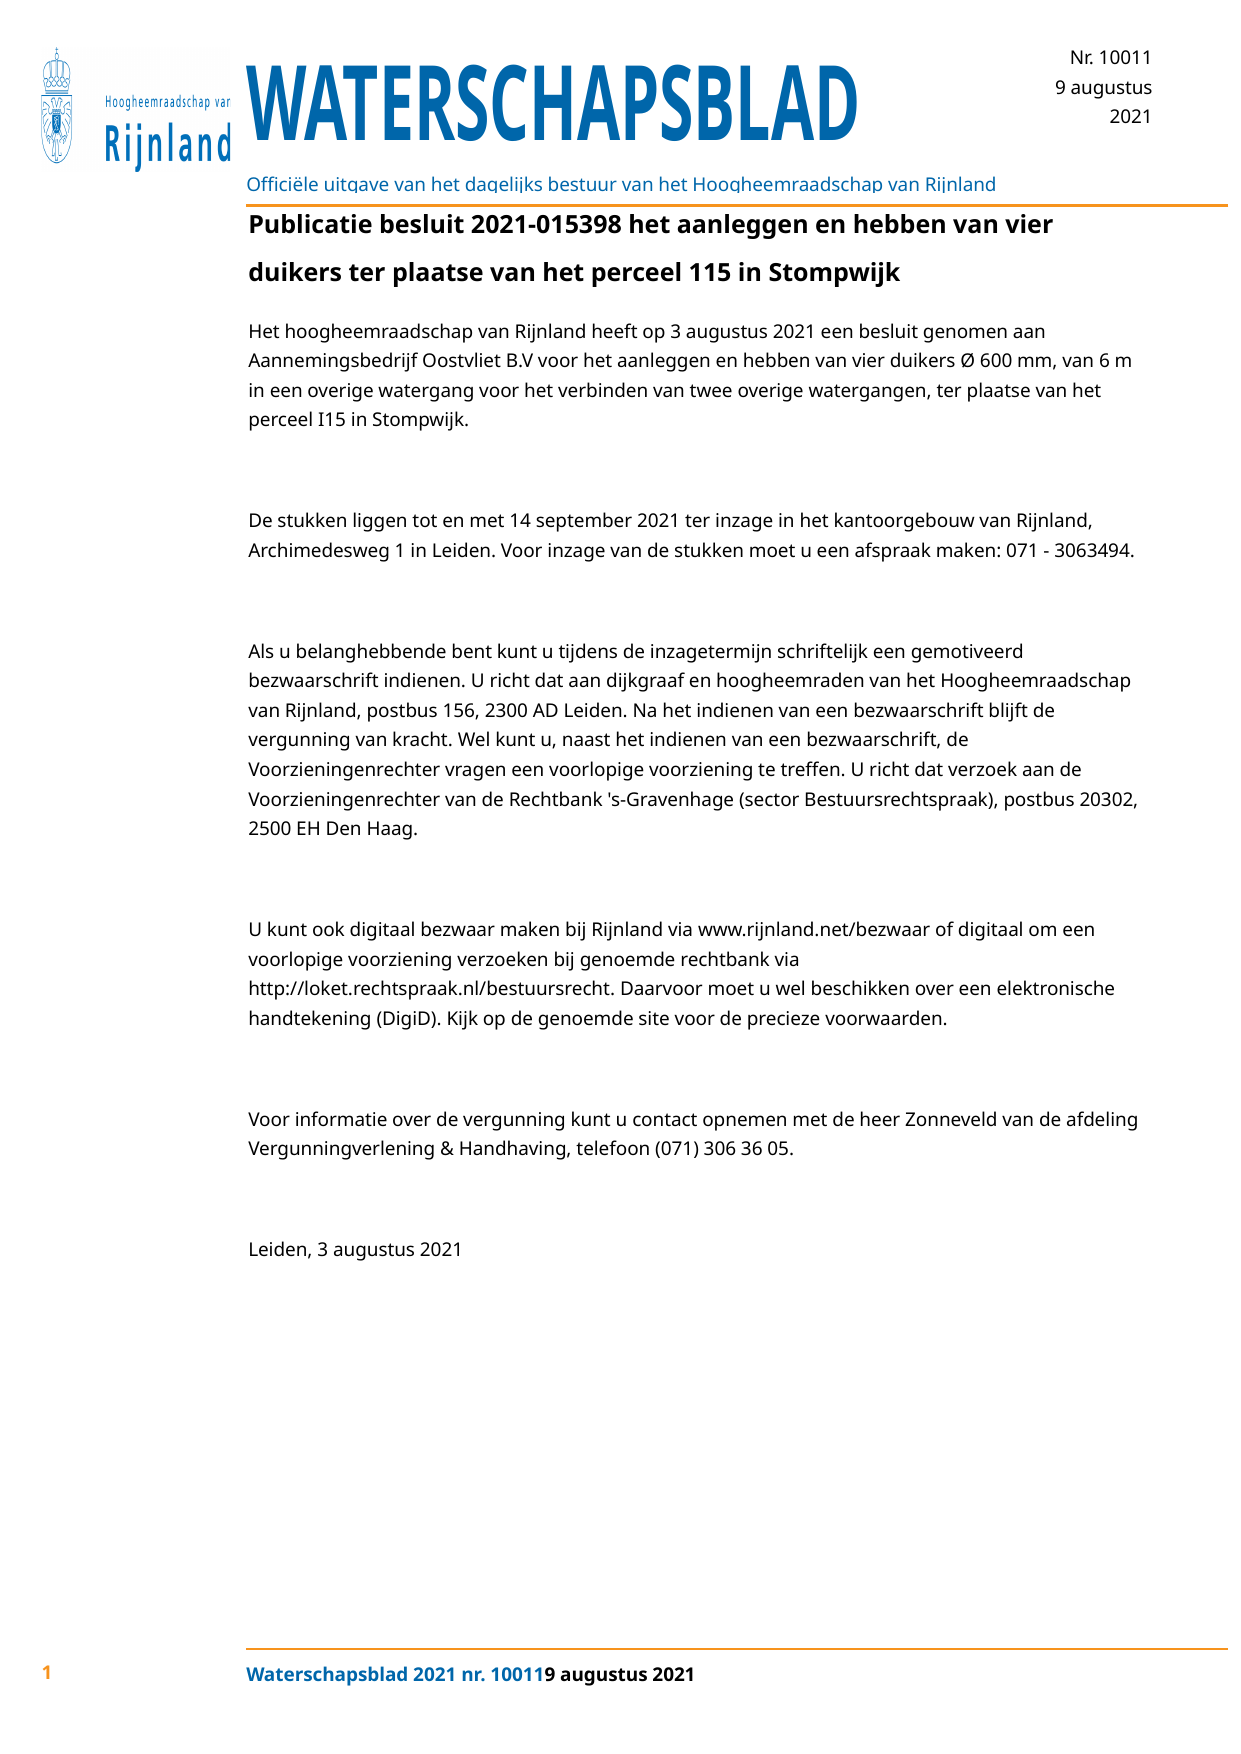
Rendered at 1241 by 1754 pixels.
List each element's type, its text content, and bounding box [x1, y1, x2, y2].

text Voor informatie over de vergunning kunt u contact opnemen met de heer Zonneveld van de afdeling Vergunningverlening & Handhaving, telefoon (071) 306 36 05. [248, 1106, 1152, 1161]
text U kunt ook digitaal bezwaar maken bij Rijnland via www.rijnland.net/bezwaar of digitaal om een voorlopige voorziening verzoeken bij genoemde rechtbank via http://loket.rechtspraak.nl/bestuursrecht. Daarvoor moet u wel beschikken over een elektronische handtekening (DigiD). Kijk op de genoemde site voor de precieze voorwaarden. [248, 916, 1152, 1031]
picture [41, 47, 231, 172]
text Het hoogheemraadschap van Rijnland heeft op 3 augustus 2021 een besluit genomen aan Aannemingsbedrijf Oostvliet B.V voor het aanleggen en hebben van vier duikers Ø 600 mm, van 6 m in een overige watergang voor het verbinden van twee overige watergangen, ter plaatse van het perceel I15 in Stompwijk. [248, 318, 1152, 432]
text Publicatie besluit 2021-015398 het aanleggen en hebben van vier duikers ter plaatse van het perceel 115 in Stompwijk [248, 207, 1152, 288]
text Leiden, 3 augustus 2021 [248, 1236, 1152, 1262]
text Als u belanghebbende bent kunt u tijdens de inzagetermijn schriftelijk een gemotiveerd bezwaarschrift indienen. U richt dat aan dijkgraaf en hoogheemraden van het Hoogheemraadschap van Rijnland, postbus 156, 2300 AD Leiden. Na het indienen van een bezwaarschrift blijft de vergunning van kracht. Wel kunt u, naast het indienen van een bezwaarschrift, de Voorzieningenrechter vragen een voorlopige voorziening te treffen. U richt dat verzoek aan de Voorzieningenrechter van de Rechtbank 's-Gravenhage (sector Bestuursrechtspraak), postbus 20302, 2500 EH Den Haag. [248, 638, 1152, 841]
text De stukken liggen tot en met 14 september 2021 ter inzage in het kantoorgebouw van Rijnland, Archimedesweg 1 in Leiden. Voor inzage van de stukken moet u een afspraak maken: 071 - 3063494. [248, 507, 1152, 563]
